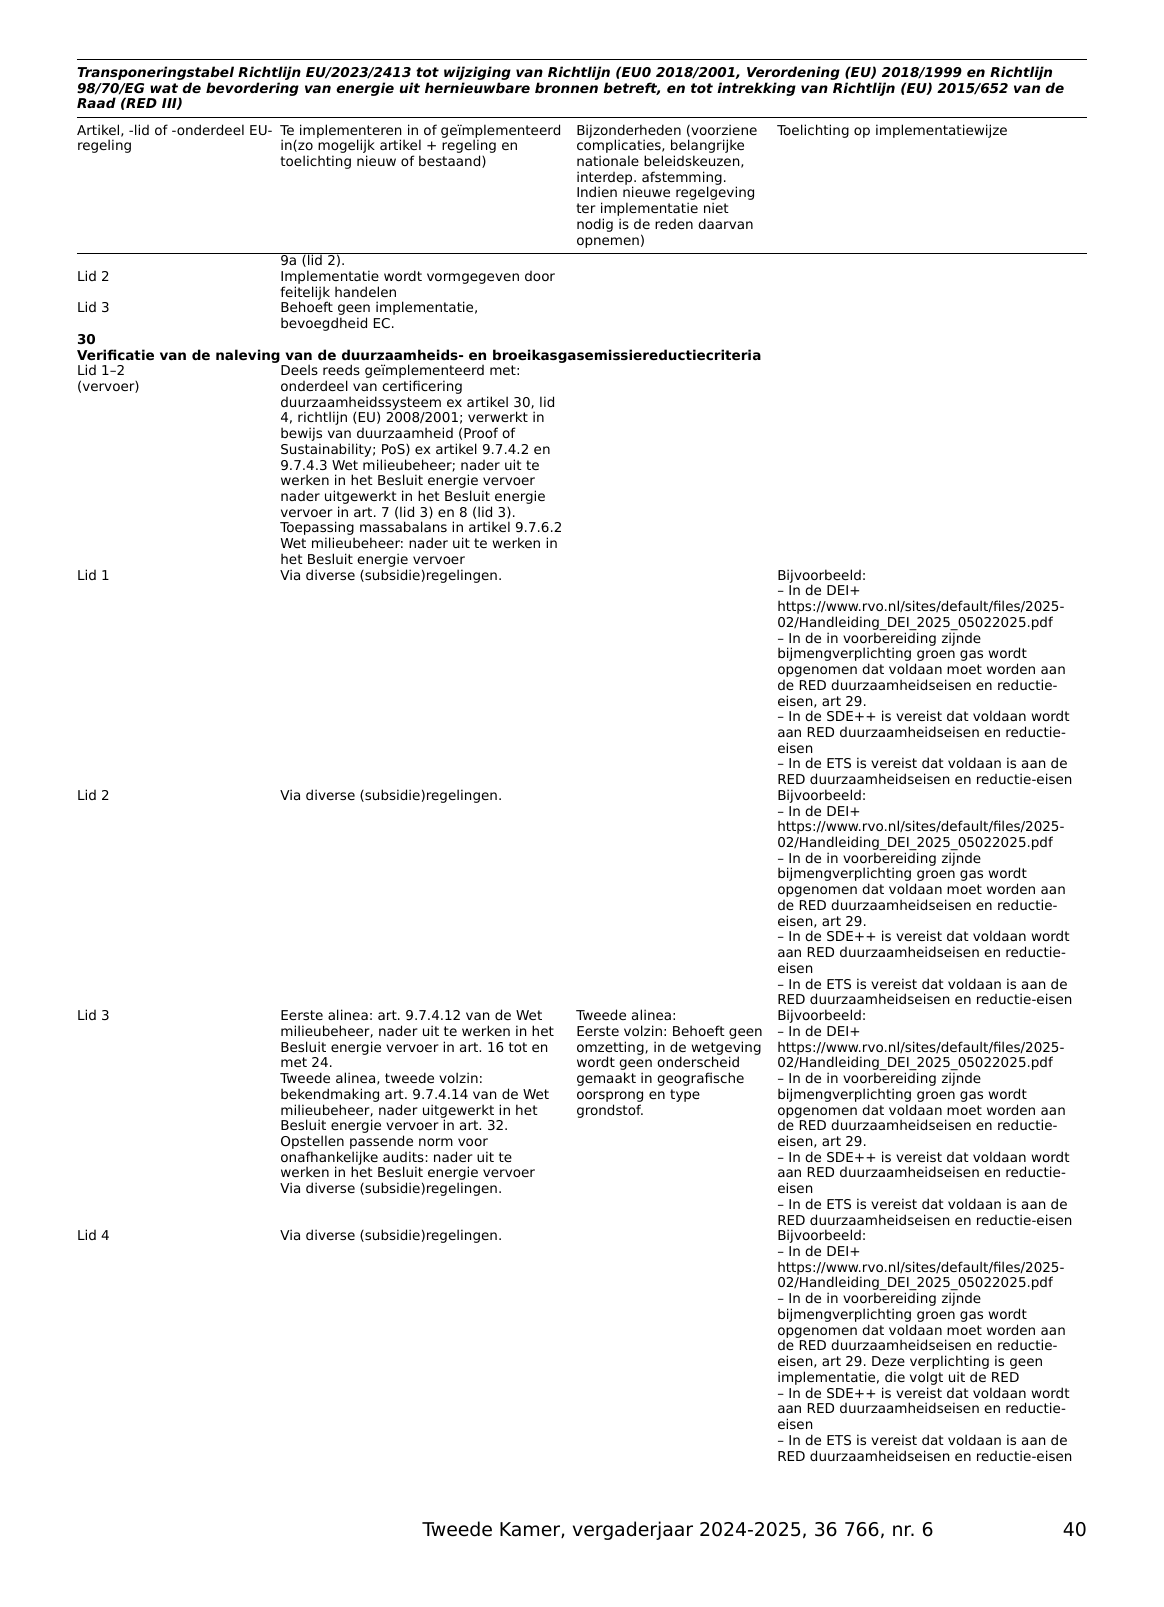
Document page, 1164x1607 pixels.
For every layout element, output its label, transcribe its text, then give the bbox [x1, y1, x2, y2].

table_cell [570, 1228, 771, 1464]
table_cell Lid 1–2 (vervoer) [77, 363, 274, 567]
table_cell Bijzonderheden (voorziene complicaties, belangrijke nationale beleidskeuzen, interdep. afstemming. Indien nieuwe regelgeving ter implementatie niet nodig is de reden daarvan opnemen) [570, 118, 771, 253]
table_cell [570, 269, 771, 300]
table_cell Tweede alinea: Eerste volzin: Behoeft geen omzetting, in de wetgeving wordt geen onderscheid gemaakt in geografische oorsprong en type grondstof. [570, 1008, 771, 1228]
table_cell 30 Verificatie van de naleving van de duurzaamheids- en broeikasgasemissiereductiecriteria [77, 332, 1087, 363]
table_cell [570, 254, 771, 269]
table_cell Deels reeds geïmplementeerd met: onderdeel van certificering duurzaamheidssysteem ex artikel 30, lid 4, richtlijn (EU) 2008/2001; verwerkt in bewijs van duurzaamheid (Proof of Sustainability; PoS) ex artikel 9.7.4.2 en 9.7.4.3 Wet milieubeheer; nader uit te werken in het Besluit energie vervoer nader uitgewerkt in het Besluit energie vervoer in art. 7 (lid 3) en 8 (lid 3). Toepassing massabalans in artikel 9.7.6.2 Wet milieubeheer: nader uit te werken in het Besluit energie vervoer [274, 363, 570, 567]
table_cell [771, 269, 1087, 300]
table_cell [77, 254, 274, 269]
table_cell [771, 363, 1087, 567]
table_cell Bijvoorbeeld: – In de DEI+ https://www.rvo.nl/sites/default/files/2025-02/Handleiding_DEI_2025_05022025.pdf – In de in voorbereiding zijnde bijmengverplichting groen gas wordt opgenomen dat voldaan moet worden aan de RED duurzaamheidseisen en reductie-eisen, art 29. – In de SDE++ is vereist dat voldaan wordt aan RED duurzaamheidseisen en reductie-eisen – In de ETS is vereist dat voldaan is aan de RED duurzaamheidseisen en reductie-eisen [771, 568, 1087, 788]
table_cell Bijvoorbeeld: – In de DEI+ https://www.rvo.nl/sites/default/files/2025-02/Handleiding_DEI_2025_05022025.pdf – In de in voorbereiding zijnde bijmengverplichting groen gas wordt opgenomen dat voldaan moet worden aan de RED duurzaamheidseisen en reductie-eisen, art 29. – In de SDE++ is vereist dat voldaan wordt aan RED duurzaamheidseisen en reductie-eisen – In de ETS is vereist dat voldaan is aan de RED duurzaamheidseisen en reductie-eisen [771, 1008, 1087, 1228]
table_cell 9a (lid 2). [274, 254, 570, 269]
table_cell Toelichting op implementatiewijze [771, 118, 1087, 253]
table_cell [771, 254, 1087, 269]
table_cell [771, 300, 1087, 332]
table_cell Implementatie wordt vormgegeven door feitelijk handelen [274, 269, 570, 300]
table_cell [570, 363, 771, 567]
table_cell Lid 1 [77, 568, 274, 788]
table_cell [570, 788, 771, 1008]
table_cell [570, 300, 771, 332]
table_cell Via diverse (subsidie)regelingen. [274, 568, 570, 788]
table_cell Lid 2 [77, 269, 274, 300]
table_cell Lid 3 [77, 300, 274, 332]
table_header Transponeringstabel Richtlijn EU/2023/2413 tot wijziging van Richtlijn (EU0 2018/2001, Verordening (EU) 2018/1999 en Richtlijn 98/70/EG wat de bevordering van energie uit hernieuwbare bronnen betreft, en tot intrekking van Richtlijn (EU) 2015/652 van de Raad (RED III) [77, 60, 1087, 117]
table_cell Eerste alinea: art. 9.7.4.12 van de Wet milieubeheer, nader uit te werken in het Besluit energie vervoer in art. 16 tot en met 24. Tweede alinea, tweede volzin: bekendmaking art. 9.7.4.14 van de Wet milieubeheer, nader uitgewerkt in het Besluit energie vervoer in art. 32. Opstellen passende norm voor onafhankelijke audits: nader uit te werken in het Besluit energie vervoer Via diverse (subsidie)regelingen. [274, 1008, 570, 1228]
table_cell [570, 568, 771, 788]
table_cell Via diverse (subsidie)regelingen. [274, 788, 570, 1008]
table_cell Via diverse (subsidie)regelingen. [274, 1228, 570, 1464]
table_cell Lid 4 [77, 1228, 274, 1464]
table_cell Bijvoorbeeld: – In de DEI+ https://www.rvo.nl/sites/default/files/2025-02/Handleiding_DEI_2025_05022025.pdf – In de in voorbereiding zijnde bijmengverplichting groen gas wordt opgenomen dat voldaan moet worden aan de RED duurzaamheidseisen en reductie-eisen, art 29. Deze verplichting is geen implementatie, die volgt uit de RED – In de SDE++ is vereist dat voldaan wordt aan RED duurzaamheidseisen en reductie-eisen – In de ETS is vereist dat voldaan is aan de RED duurzaamheidseisen en reductie-eisen [771, 1228, 1087, 1464]
table_cell Bijvoorbeeld: – In de DEI+ https://www.rvo.nl/sites/default/files/2025-02/Handleiding_DEI_2025_05022025.pdf – In de in voorbereiding zijnde bijmengverplichting groen gas wordt opgenomen dat voldaan moet worden aan de RED duurzaamheidseisen en reductie-eisen, art 29. – In de SDE++ is vereist dat voldaan wordt aan RED duurzaamheidseisen en reductie-eisen – In de ETS is vereist dat voldaan is aan de RED duurzaamheidseisen en reductie-eisen [771, 788, 1087, 1008]
table_cell Artikel, -lid of -onderdeel EU-regeling [77, 118, 274, 253]
table_cell Te implementeren in of geïmplementeerd in(zo mogelijk artikel + regeling en toelichting nieuw of bestaand) [274, 118, 570, 253]
table_cell Behoeft geen implementatie, bevoegdheid EC. [274, 300, 570, 332]
table_cell Lid 2 [77, 788, 274, 1008]
table_cell Lid 3 [77, 1008, 274, 1228]
